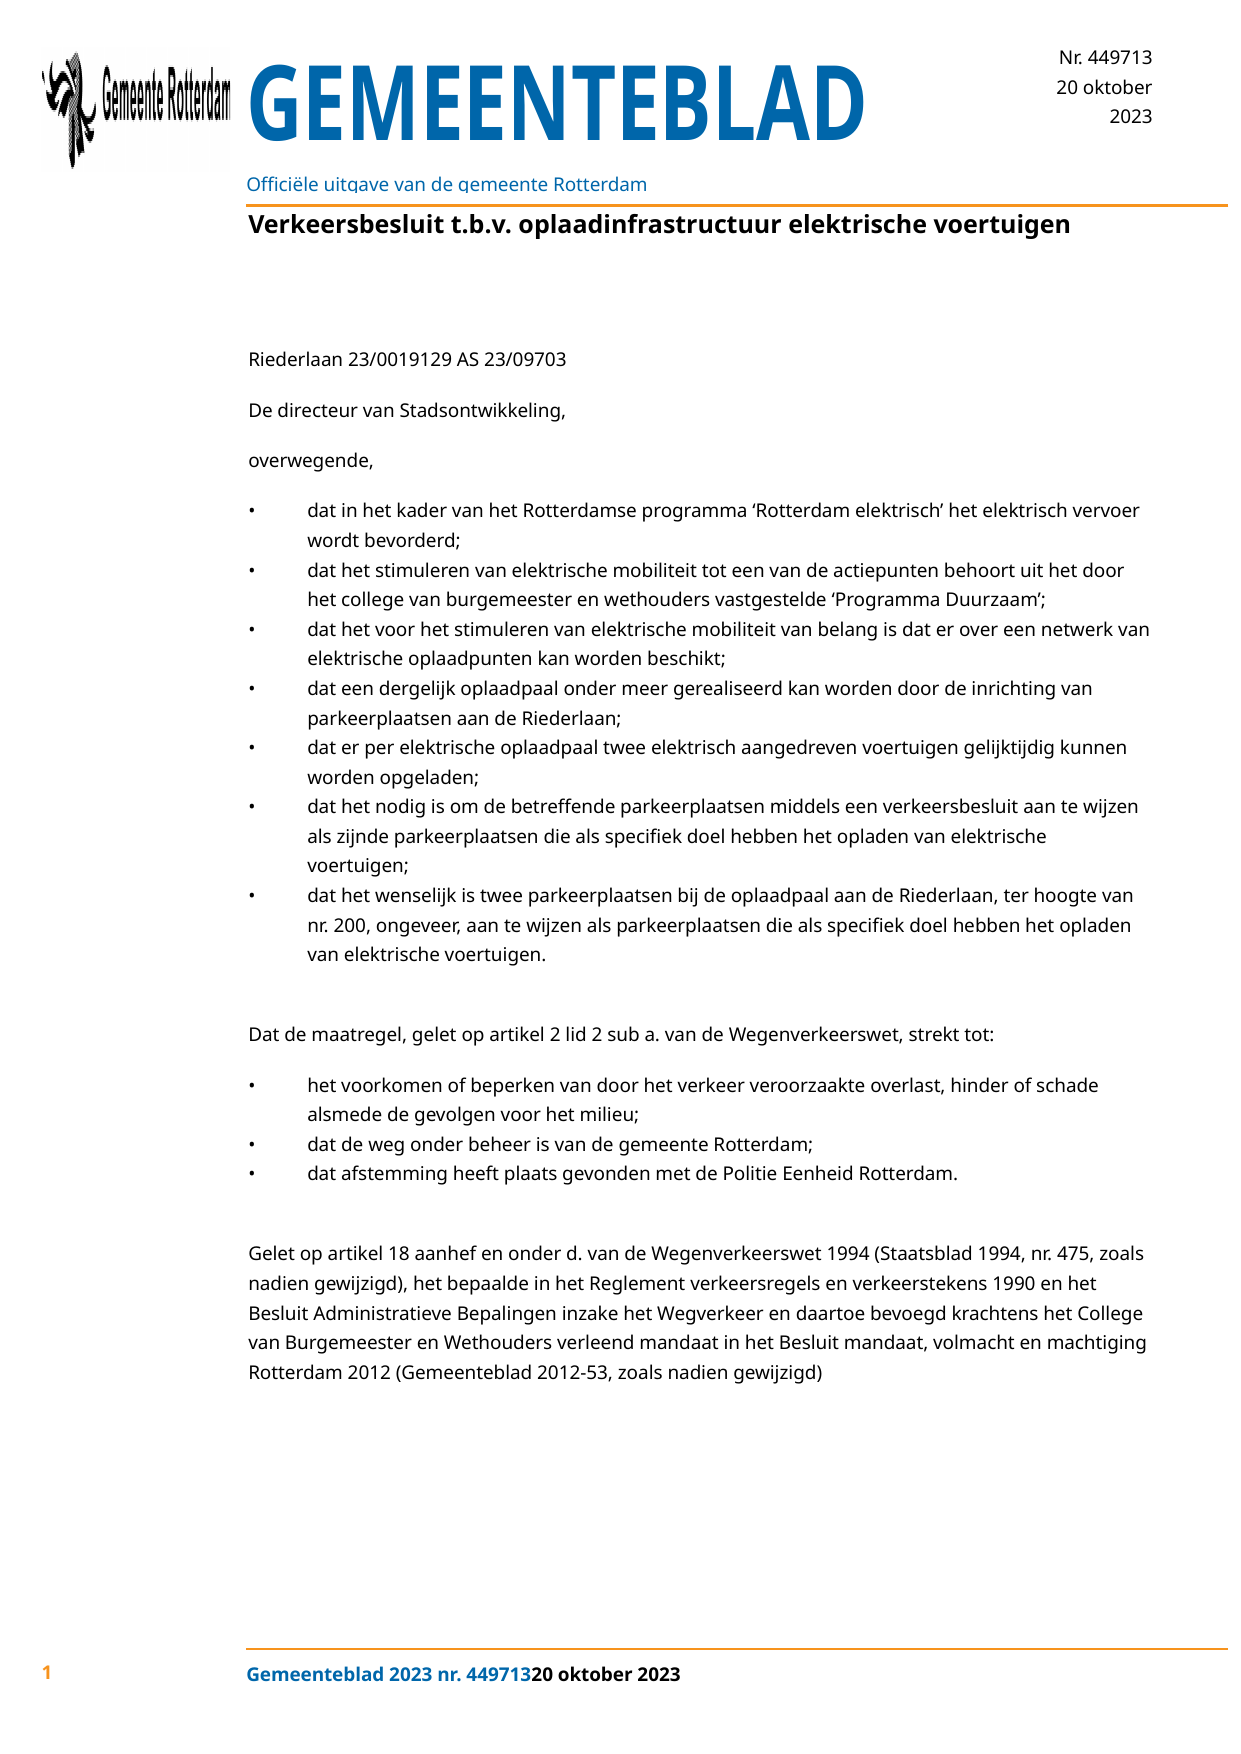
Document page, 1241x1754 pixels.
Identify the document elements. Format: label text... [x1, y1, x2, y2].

list dat de weg onder beheer is van de gemeente Rotterdam; [248, 1131, 1152, 1157]
text overwegende, [248, 447, 1152, 473]
text Gelet op artikel 18 aanhef en onder d. van de Wegenverkeerswet 1994 (Staatsblad 1994, nr. 475, zoals nadien gewijzigd), het bepaalde in het Reglement verkeersregels en verkeerstekens 1990 en het Besluit Administratieve Bepalingen inzake het Wegverkeer en daartoe bevoegd krachtens het College van Burgemeester en Wethouders verleend mandaat in het Besluit mandaat, volmacht en machtiging Rotterdam 2012 (Gemeenteblad 2012-53, zoals nadien gewijzigd) [248, 1241, 1152, 1385]
text De directeur van Stadsontwikkeling, [248, 397, 1152, 423]
picture [41, 47, 231, 172]
list het voorkomen of beperken van door het verkeer veroorzaakte overlast, hinder of schade alsmede de gevolgen voor het milieu; [248, 1072, 1152, 1127]
list dat het wenselijk is twee parkeerplaatsen bij de oplaadpaal aan de Riederlaan, ter hoogte van nr. 200, ongeveer, aan te wijzen als parkeerplaatsen die als specifiek doel hebben het opladen van elektrische voertuigen. [248, 882, 1152, 967]
list dat het stimuleren van elektrische mobiliteit tot een van de actiepunten behoort uit het door het college van burgemeester en wethouders vastgestelde ‘Programma Duurzaam’; [248, 557, 1152, 612]
text Verkeersbesluit t.b.v. oplaadinfrastructuur elektrische voertuigen [248, 207, 1152, 241]
text Dat de maatregel, gelet op artikel 2 lid 2 sub a. van de Wegenverkeerswet, strekt tot: [248, 1021, 1152, 1047]
list dat een dergelijk oplaadpaal onder meer gerealiseerd kan worden door de inrichting van parkeerplaatsen aan de Riederlaan; [248, 675, 1152, 731]
list dat afstemming heeft plaats gevonden met de Politie Eenheid Rotterdam. [248, 1161, 1152, 1186]
list dat het nodig is om de betreffende parkeerplaatsen middels een verkeersbesluit aan te wijzen als zijnde parkeerplaatsen die als specifiek doel hebben het opladen van elektrische voertuigen; [248, 793, 1152, 878]
list dat in het kader van het Rotterdamse programma ‘Rotterdam elektrisch’ het elektrisch vervoer wordt bevorderd; [248, 498, 1152, 553]
list dat er per elektrische oplaadpaal twee elektrisch aangedreven voertuigen gelijktijdig kunnen worden opgeladen; [248, 734, 1152, 790]
text Riederlaan 23/0019129 AS 23/09703 [248, 346, 1152, 372]
list dat het voor het stimuleren van elektrische mobiliteit van belang is dat er over een netwerk van elektrische oplaadpunten kan worden beschikt; [248, 616, 1152, 671]
